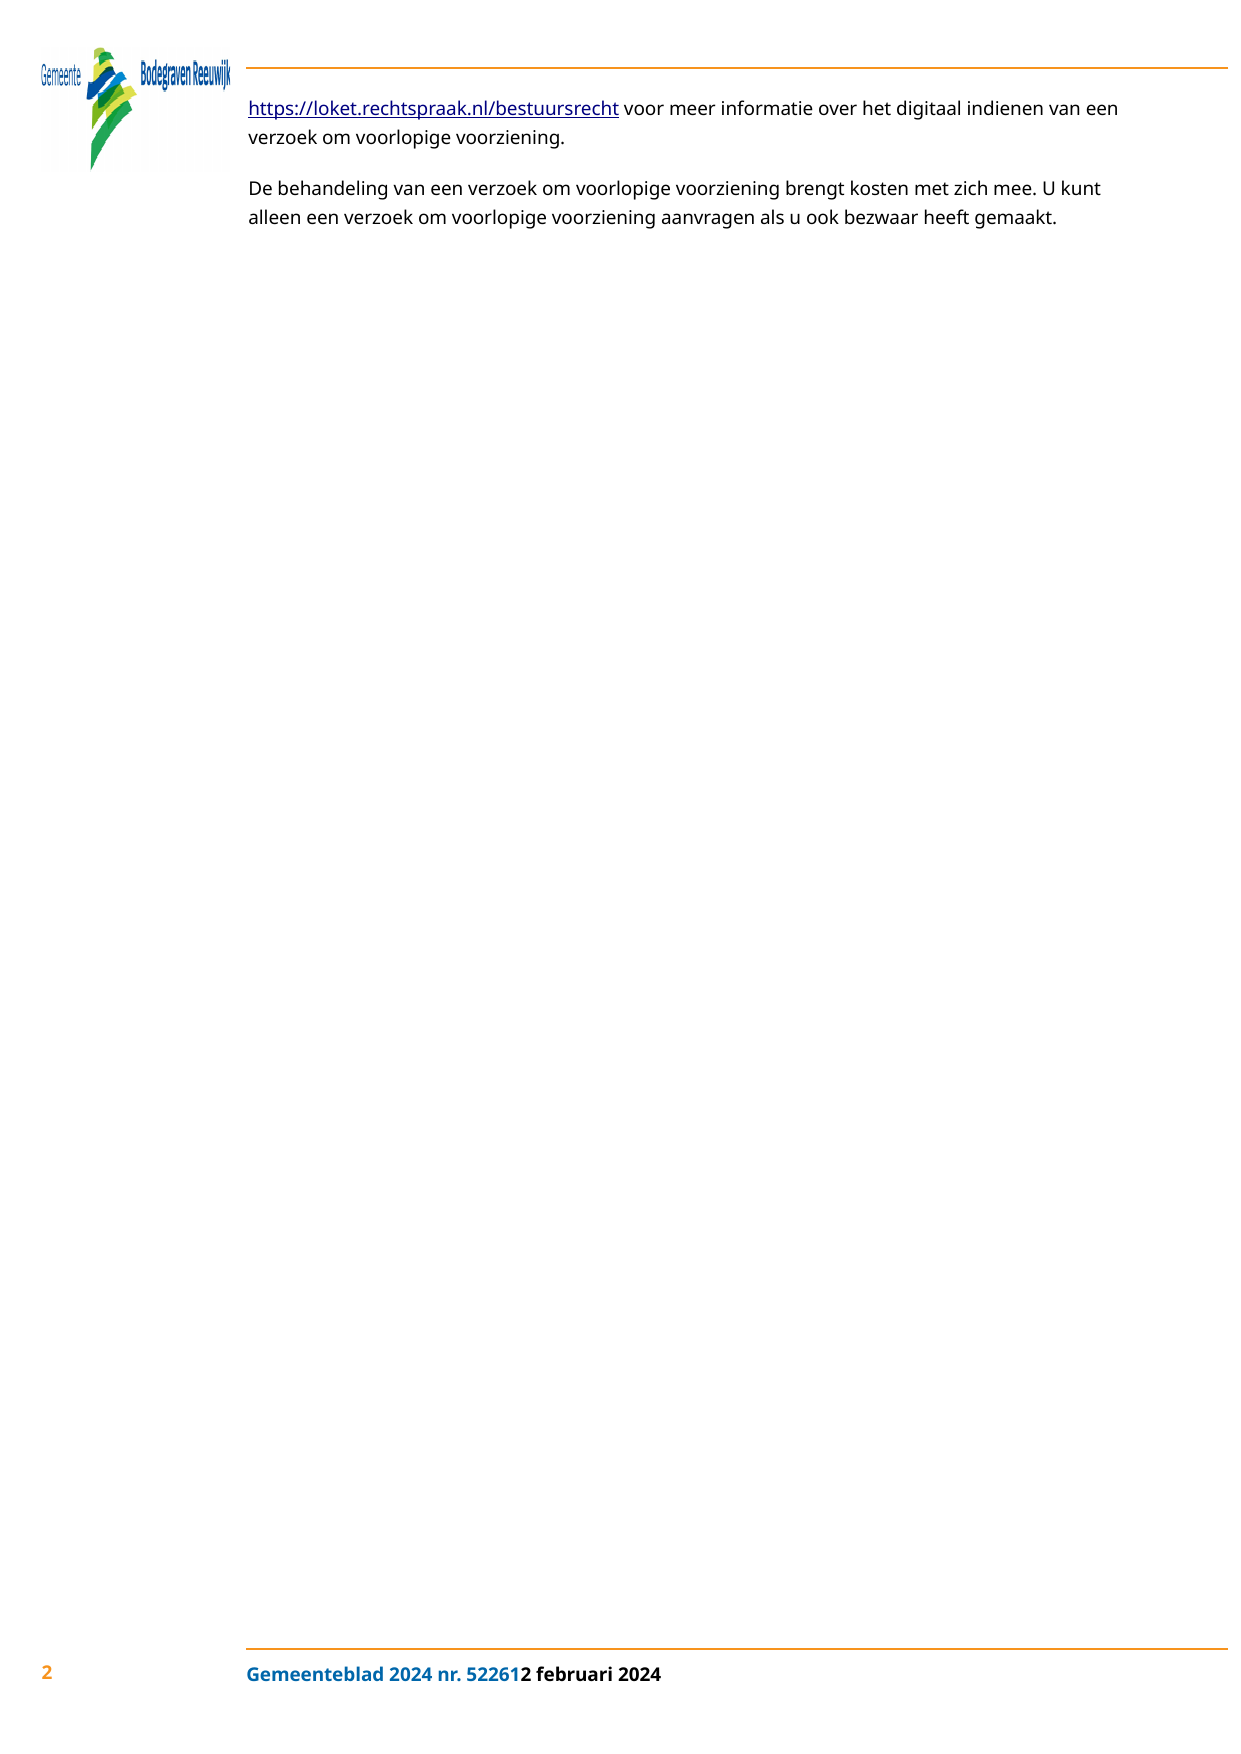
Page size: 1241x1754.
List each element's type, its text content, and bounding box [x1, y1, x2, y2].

text https://loket.rechtspraak.nl/bestuursrecht voor meer informatie over het digitaal indienen van een verzoek om voorlopige voorziening. [248, 95, 1152, 150]
picture [41, 47, 231, 172]
text De behandeling van een verzoek om voorlopige voorziening brengt kosten met zich mee. U kunt alleen een verzoek om voorlopige voorziening aanvragen als u ook bezwaar heeft gemaakt. [248, 175, 1152, 230]
